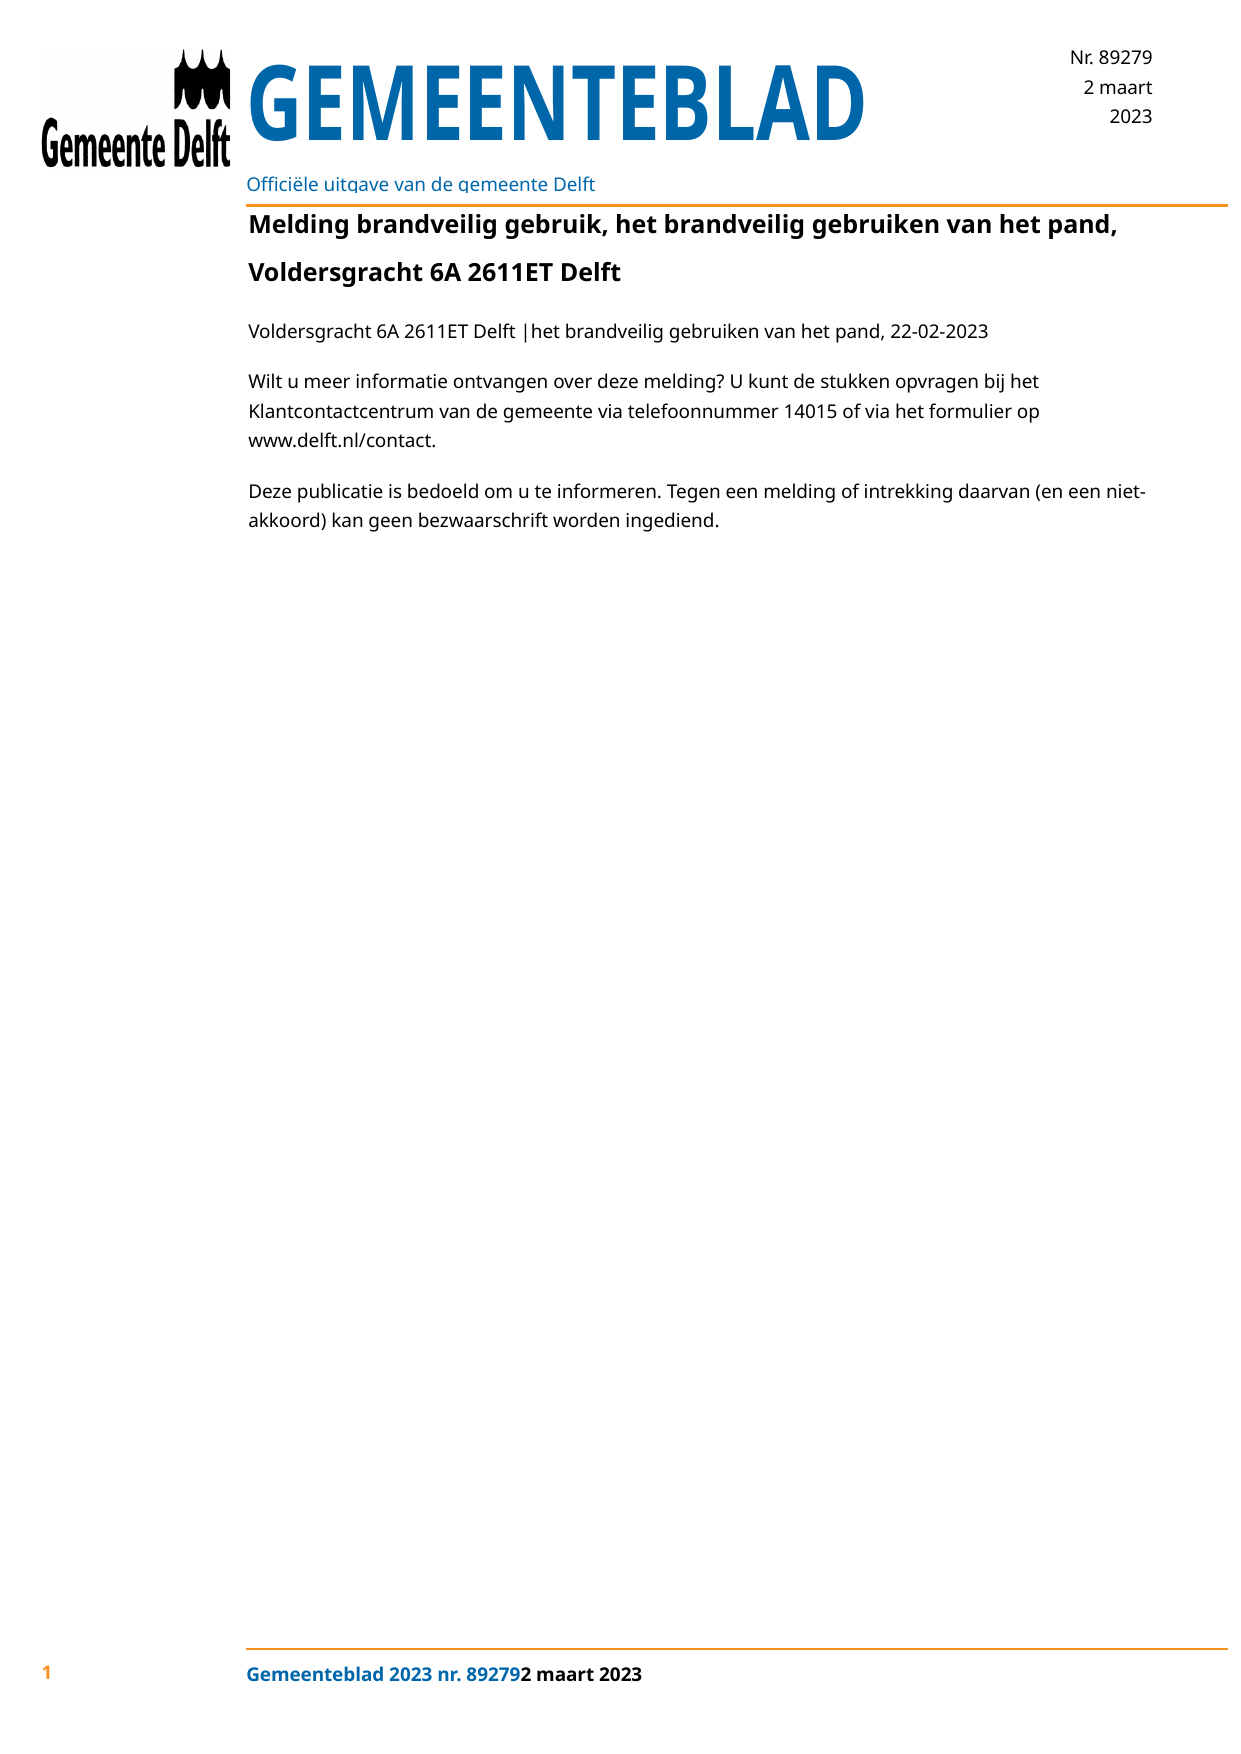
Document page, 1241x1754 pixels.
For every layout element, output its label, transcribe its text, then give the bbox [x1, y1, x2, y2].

picture [41, 47, 231, 172]
text Melding brandveilig gebruik, het brandveilig gebruiken van het pand, Voldersgracht 6A 2611ET Delft [248, 207, 1152, 288]
text Voldersgracht 6A 2611ET Delft |het brandveilig gebruiken van het pand, 22-02-2023 [248, 318, 1152, 344]
text Wilt u meer informatie ontvangen over deze melding? U kunt de stukken opvragen bij het Klantcontactcentrum van de gemeente via telefoonnummer 14015 of via het formulier op www.delft.nl/contact. [248, 368, 1152, 453]
text Deze publicatie is bedoeld om u te informeren. Tegen een melding of intrekking daarvan (en een niet-akkoord) kan geen bezwaarschrift worden ingediend. [248, 478, 1152, 533]
